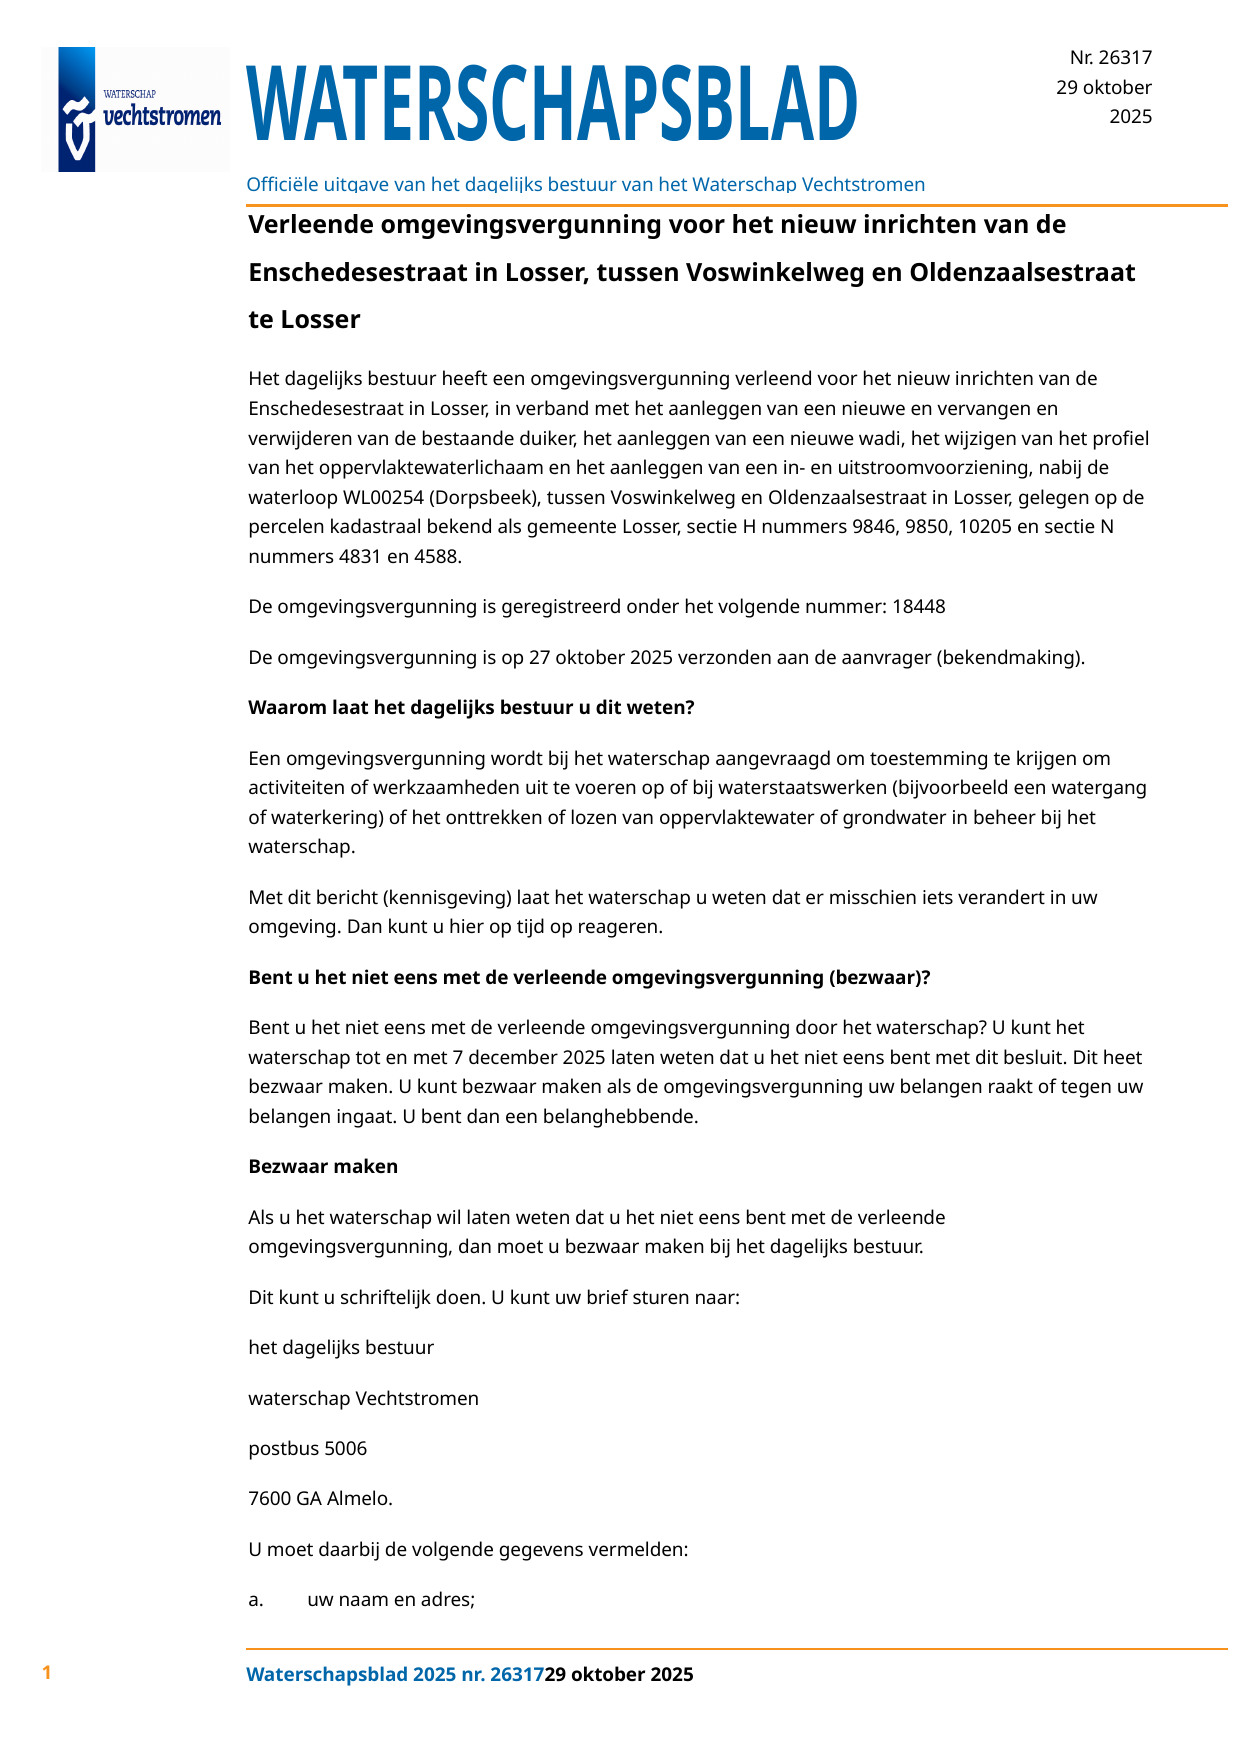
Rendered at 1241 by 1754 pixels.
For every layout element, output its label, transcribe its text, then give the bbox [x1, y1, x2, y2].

text postbus 5006 [248, 1435, 1152, 1461]
text Verleende omgevingsvergunning voor het nieuw inrichten van de Enschedesestraat in Losser, tussen Voswinkelweg en Oldenzaalsestraat te Losser [248, 207, 1152, 336]
text Bent u het niet eens met de verleende omgevingsvergunning door het waterschap? U kunt het waterschap tot en met 7 december 2025 laten weten dat u het niet eens bent met dit besluit. Dit heet bezwaar maken. U kunt bezwaar maken als de omgevingsvergunning uw belangen raakt of tegen uw belangen ingaat. U bent dan een belanghebbende. [248, 1014, 1152, 1129]
text De omgevingsvergunning is geregistreerd onder het volgende nummer: 18448 [248, 593, 1152, 619]
text Als u het waterschap wil laten weten dat u het niet eens bent met de verleende omgevingsvergunning, dan moet u bezwaar maken bij het dagelijks bestuur. [248, 1204, 1152, 1259]
text Waarom laat het dagelijks bestuur u dit weten? [248, 694, 1152, 720]
text Bezwaar maken [248, 1153, 1152, 1179]
text Dit kunt u schriftelijk doen. U kunt uw brief sturen naar: [248, 1284, 1152, 1309]
text Met dit bericht (kennisgeving) laat het waterschap u weten dat er misschien iets verandert in uw omgeving. Dan kunt u hier op tijd op reageren. [248, 884, 1152, 939]
text U moet daarbij de volgende gegevens vermelden: [248, 1536, 1152, 1562]
text Het dagelijks bestuur heeft een omgevingsvergunning verleend voor het nieuw inrichten van de Enschedesestraat in Losser, in verband met het aanleggen van een nieuwe en vervangen en verwijderen van de bestaande duiker, het aanleggen van een nieuwe wadi, het wijzigen van het profiel van het oppervlaktewaterlichaam en het aanleggen van een in- en uitstroomvoorziening, nabij de waterloop WL00254 (Dorpsbeek), tussen Voswinkelweg en Oldenzaalsestraat in Losser, gelegen op de percelen kadastraal bekend als gemeente Losser, sectie H nummers 9846, 9850, 10205 en sectie N nummers 4831 en 4588. [248, 366, 1152, 569]
text het dagelijks bestuur [248, 1334, 1152, 1360]
text De omgevingsvergunning is op 27 oktober 2025 verzonden aan de aanvrager (bekendmaking). [248, 644, 1152, 669]
list uw naam en adres; [248, 1586, 1152, 1612]
text Een omgevingsvergunning wordt bij het waterschap aangevraagd om toestemming te krijgen om activiteiten of werkzaamheden uit te voeren op of bij waterstaatswerken (bijvoorbeeld een watergang of waterkering) of het onttrekken of lozen van oppervlaktewater of grondwater in beheer bij het waterschap. [248, 745, 1152, 859]
picture [41, 47, 231, 172]
text waterschap Vechtstromen [248, 1385, 1152, 1410]
text 7600 GA Almelo. [248, 1486, 1152, 1511]
text Bent u het niet eens met de verleende omgevingsvergunning (bezwaar)? [248, 964, 1152, 989]
